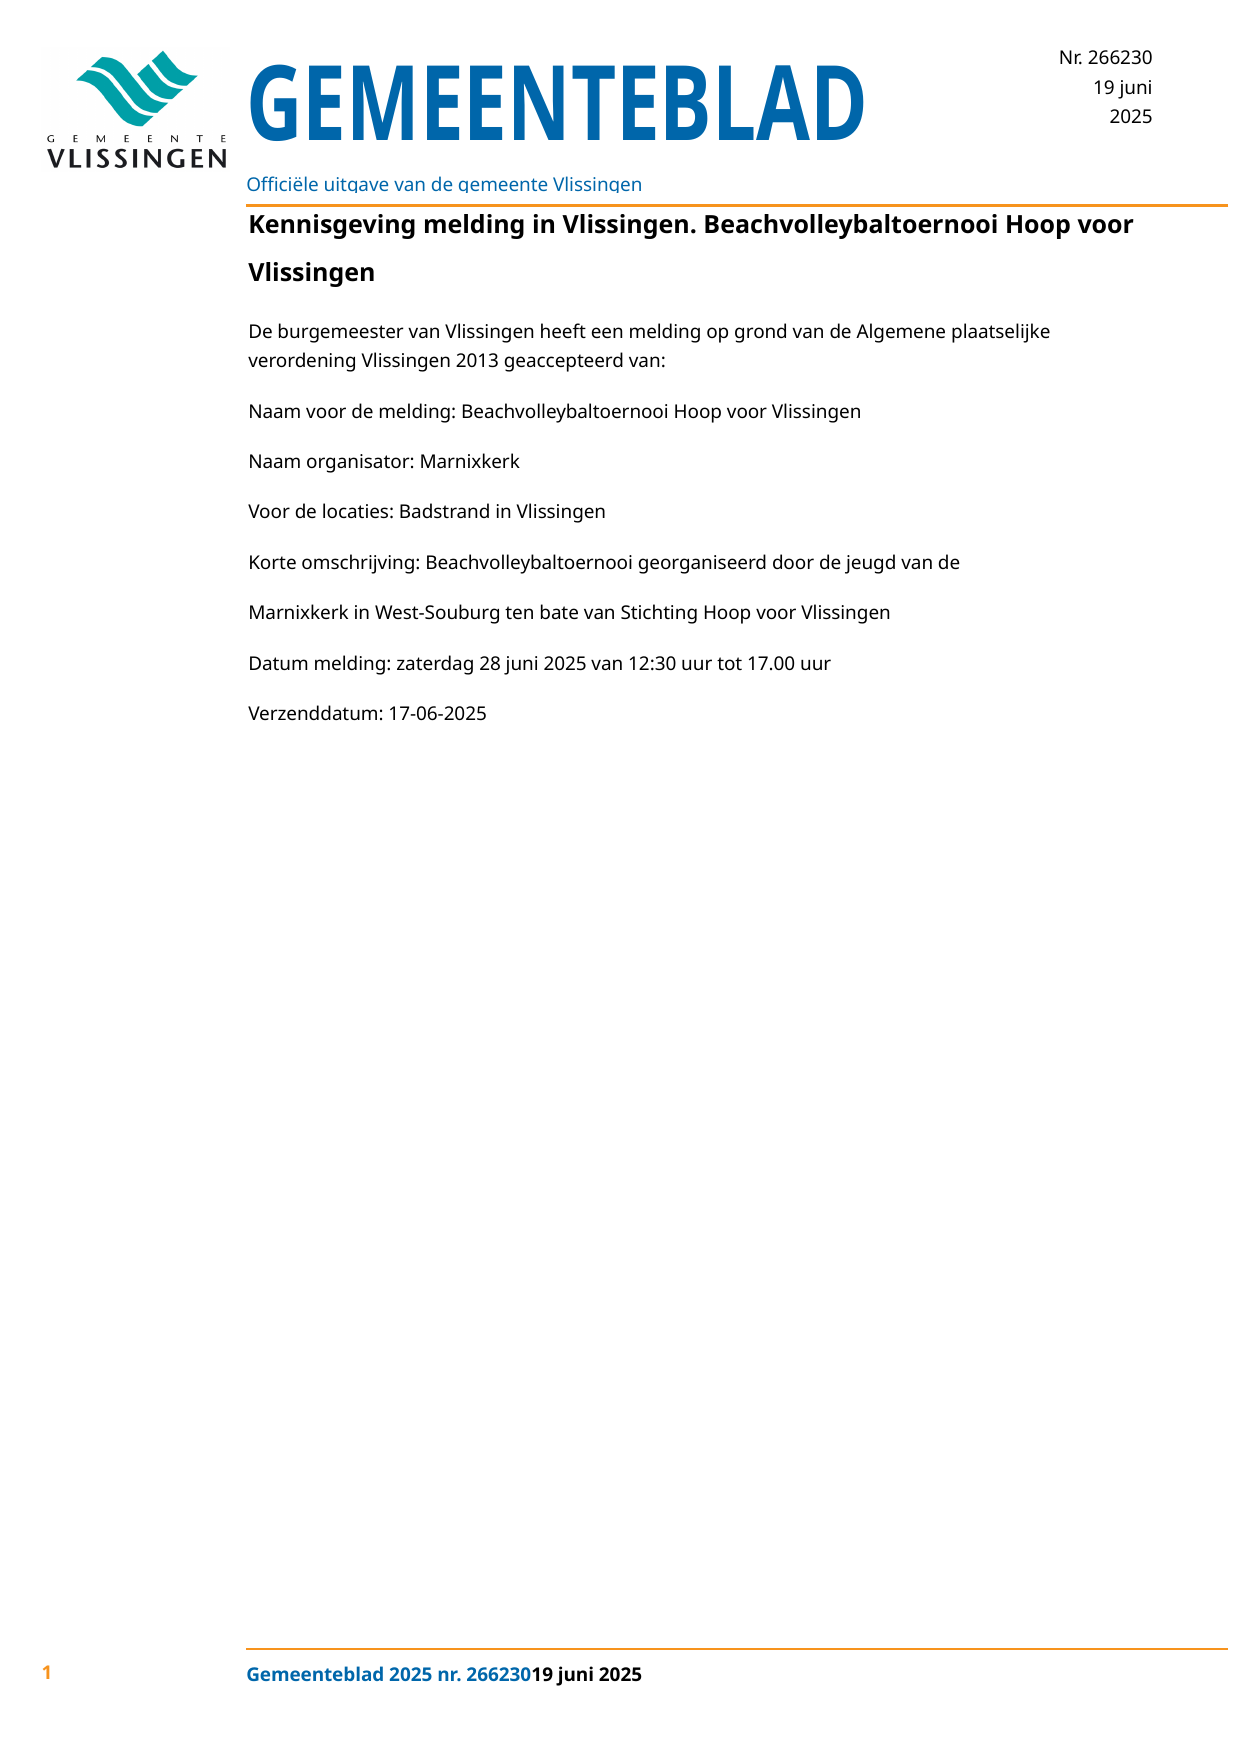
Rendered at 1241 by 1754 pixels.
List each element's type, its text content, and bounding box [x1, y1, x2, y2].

text Naam organisator: Marnixkerk [248, 448, 1152, 474]
text Datum melding: zaterdag 28 juni 2025 van 12:30 uur tot 17.00 uur [248, 650, 1152, 676]
text Verzenddatum: 17-06-2025 [248, 700, 1152, 726]
text Marnixkerk in West-Souburg ten bate van Stichting Hoop voor Vlissingen [248, 599, 1152, 625]
text Korte omschrijving: Beachvolleybaltoernooi georganiseerd door de jeugd van de [248, 549, 1152, 575]
text De burgemeester van Vlissingen heeft een melding op grond van de Algemene plaatselijke verordening Vlissingen 2013 geaccepteerd van: [248, 318, 1152, 373]
text Naam voor de melding: Beachvolleybaltoernooi Hoop voor Vlissingen [248, 398, 1152, 424]
text Voor de locaties: Badstrand in Vlissingen [248, 499, 1152, 524]
picture [41, 47, 231, 172]
text Kennisgeving melding in Vlissingen. Beachvolleybaltoernooi Hoop voor Vlissingen [248, 207, 1152, 288]
